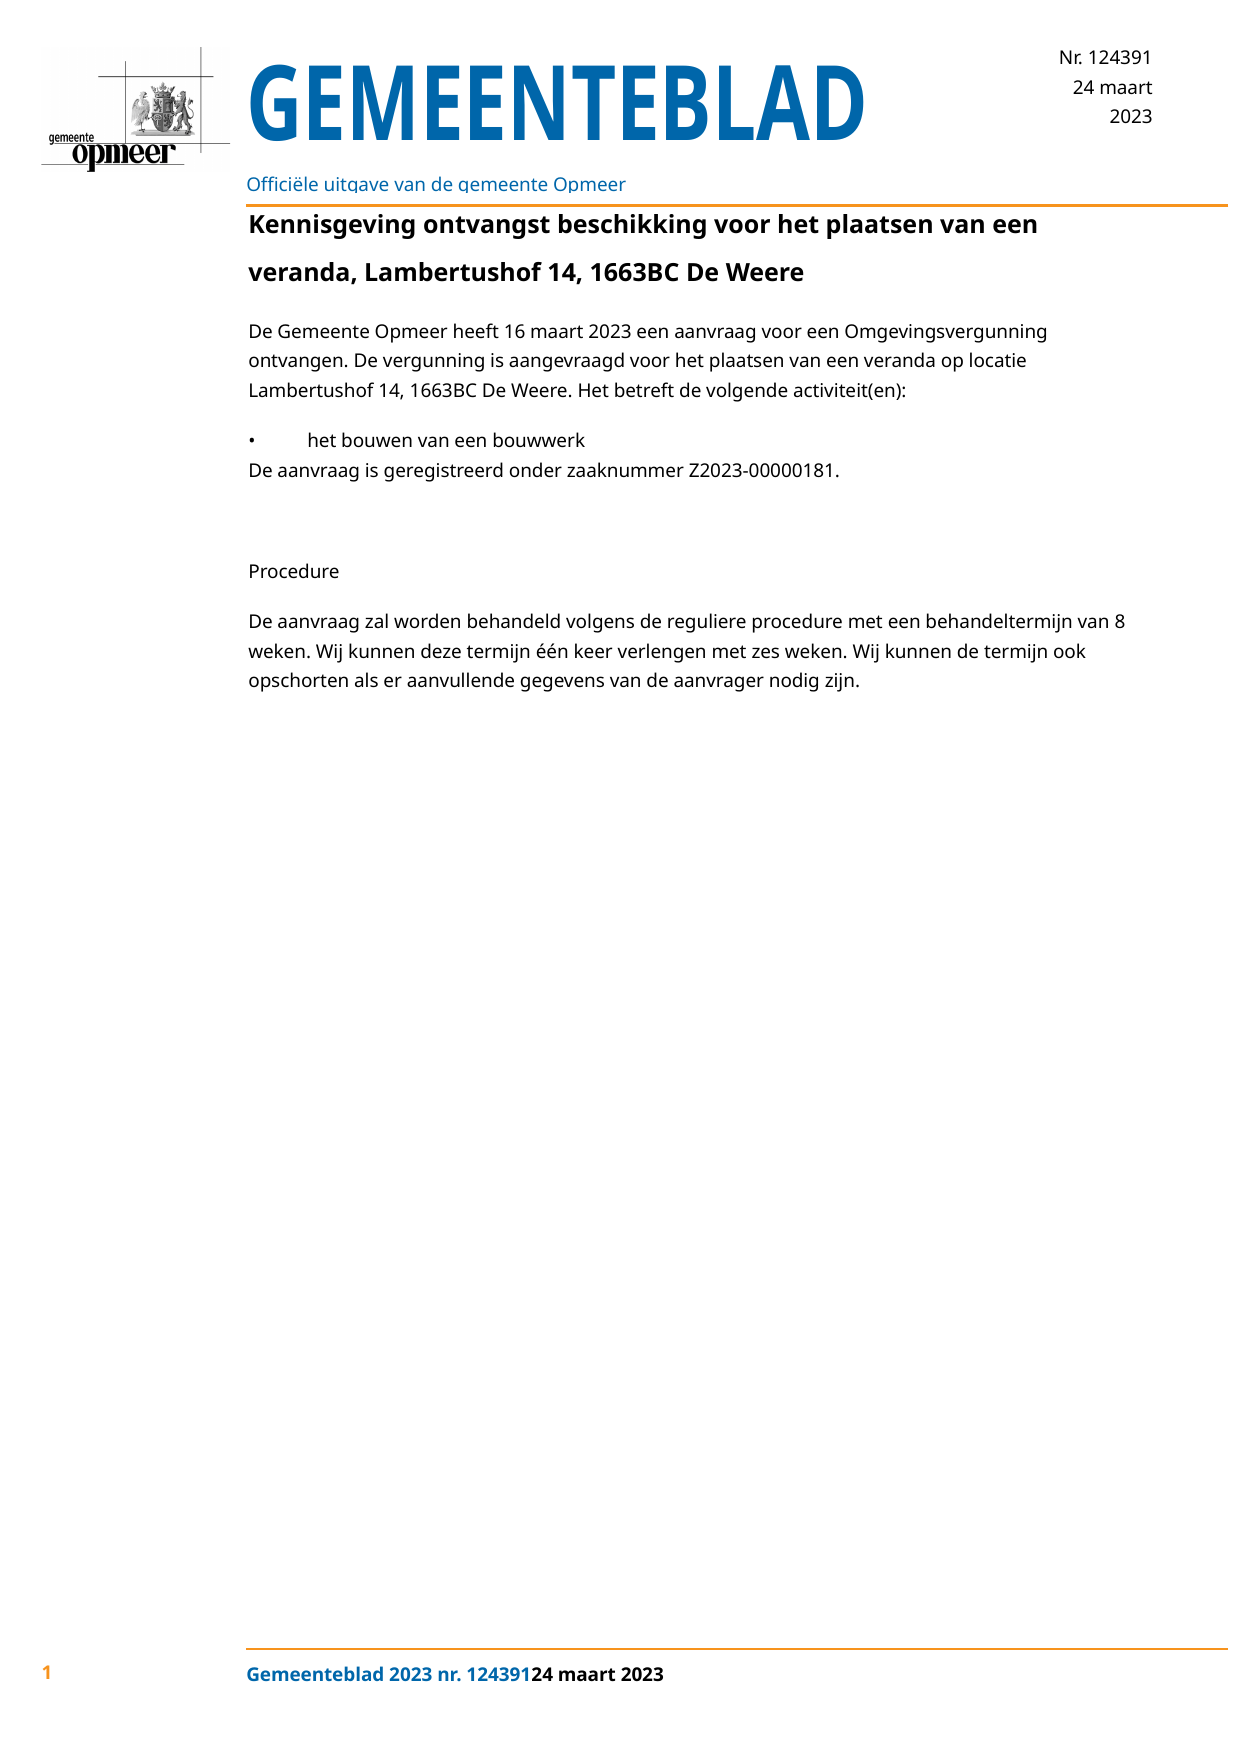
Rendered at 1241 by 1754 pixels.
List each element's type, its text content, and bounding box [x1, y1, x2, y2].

text De aanvraag zal worden behandeld volgens de reguliere procedure met een behandeltermijn van 8 weken. Wij kunnen deze termijn één keer verlengen met zes weken. Wij kunnen de termijn ook opschorten als er aanvullende gegevens van de aanvrager nodig zijn. [248, 608, 1152, 693]
text De Gemeente Opmeer heeft 16 maart 2023 een aanvraag voor een Omgevingsvergunning ontvangen. De vergunning is aangevraagd voor het plaatsen van een veranda op locatie Lambertushof 14, 1663BC De Weere. Het betreft de volgende activiteit(en): [248, 318, 1152, 403]
picture [41, 47, 231, 172]
list het bouwen van een bouwwerk [248, 427, 1152, 453]
text Kennisgeving ontvangst beschikking voor het plaatsen van een veranda, Lambertushof 14, 1663BC De Weere [248, 207, 1152, 288]
text Procedure [248, 558, 1152, 584]
text De aanvraag is geregistreerd onder zaaknummer Z2023-00000181. [248, 457, 1152, 483]
